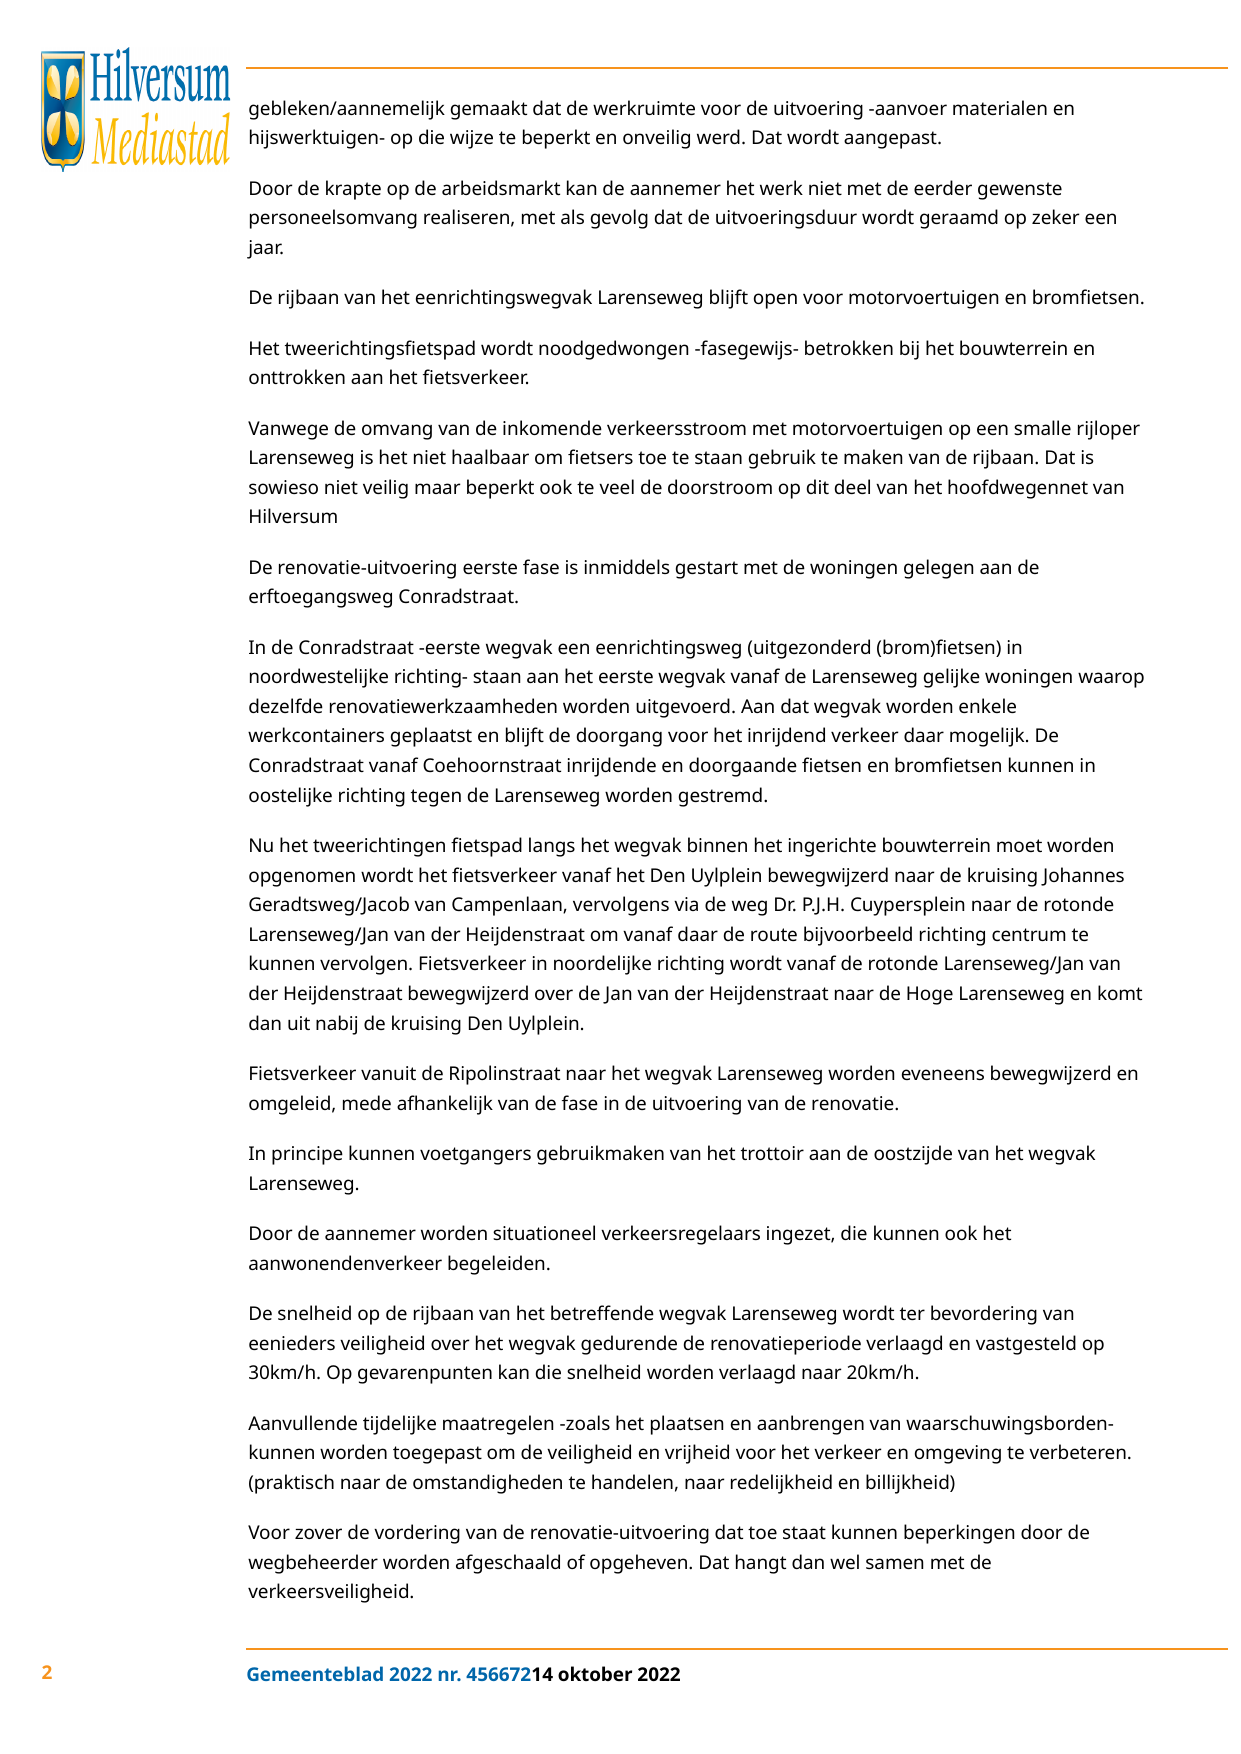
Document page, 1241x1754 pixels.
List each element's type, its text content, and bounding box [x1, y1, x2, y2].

text In de Conradstraat -eerste wegvak een eenrichtingsweg (uitgezonderd (brom)fietsen) in noordwestelijke richting- staan aan het eerste wegvak vanaf de Larenseweg gelijke woningen waarop dezelfde renovatiewerkzaamheden worden uitgevoerd. Aan dat wegvak worden enkele werkcontainers geplaatst en blijft de doorgang voor het inrijdend verkeer daar mogelijk. De Conradstraat vanaf Coehoornstraat inrijdende en doorgaande fietsen en bromfietsen kunnen in oostelijke richting tegen de Larenseweg worden gestremd. [248, 634, 1152, 808]
picture [41, 47, 231, 172]
text Aanvullende tijdelijke maatregelen -zoals het plaatsen en aanbrengen van waarschuwingsborden- kunnen worden toegepast om de veiligheid en vrijheid voor het verkeer en omgeving te verbeteren. (praktisch naar de omstandigheden te handelen, naar redelijkheid en billijkheid) [248, 1410, 1152, 1495]
text Voor zover de vordering van de renovatie-uitvoering dat toe staat kunnen beperkingen door de wegbeheerder worden afgeschaald of opgeheven. Dat hangt dan wel samen met de verkeersveiligheid. [248, 1519, 1152, 1604]
text Door de aannemer worden situationeel verkeersregelaars ingezet, die kunnen ook het aanwonendenverkeer begeleiden. [248, 1220, 1152, 1276]
text In principe kunnen voetgangers gebruikmaken van het trottoir aan de oostzijde van het wegvak Larenseweg. [248, 1140, 1152, 1196]
text Het tweerichtingsfietspad wordt noodgedwongen -fasegewijs- betrokken bij het bouwterrein en onttrokken aan het fietsverkeer. [248, 335, 1152, 390]
text Fietsverkeer vanuit de Ripolinstraat naar het wegvak Larenseweg worden eveneens bewegwijzerd en omgeleid, mede afhankelijk van de fase in de uitvoering van de renovatie. [248, 1060, 1152, 1116]
text Vanwege de omvang van de inkomende verkeersstroom met motorvoertuigen op een smalle rijloper Larenseweg is het niet haalbaar om fietsers toe te staan gebruik te maken van de rijbaan. Dat is sowieso niet veilig maar beperkt ook te veel de doorstroom op dit deel van het hoofdwegennet van Hilversum [248, 415, 1152, 529]
text De renovatie-uitvoering eerste fase is inmiddels gestart met de woningen gelegen aan de erftoegangsweg Conradstraat. [248, 554, 1152, 609]
text gebleken/aannemelijk gemaakt dat de werkruimte voor de uitvoering -aanvoer materialen en hijswerktuigen- op die wijze te beperkt en onveilig werd. Dat wordt aangepast. [248, 95, 1152, 150]
text Door de krapte op de arbeidsmarkt kan de aannemer het werk niet met de eerder gewenste personeelsomvang realiseren, met als gevolg dat de uitvoeringsduur wordt geraamd op zeker een jaar. [248, 175, 1152, 260]
text De rijbaan van het eenrichtingswegvak Larenseweg blijft open voor motorvoertuigen en bromfietsen. [248, 284, 1152, 310]
text De snelheid op de rijbaan van het betreffende wegvak Larenseweg wordt ter bevordering van eenieders veiligheid over het wegvak gedurende de renovatieperiode verlaagd en vastgesteld op 30km/h. Op gevarenpunten kan die snelheid worden verlaagd naar 20km/h. [248, 1300, 1152, 1385]
text Nu het tweerichtingen fietspad langs het wegvak binnen het ingerichte bouwterrein moet worden opgenomen wordt het fietsverkeer vanaf het Den Uylplein bewegwijzerd naar de kruising Johannes Geradtsweg/Jacob van Campenlaan, vervolgens via de weg Dr. P.J.H. Cuypersplein naar de rotonde Larenseweg/Jan van der Heijdenstraat om vanaf daar de route bijvoorbeeld richting centrum te kunnen vervolgen. Fietsverkeer in noordelijke richting wordt vanaf de rotonde Larenseweg/Jan van der Heijdenstraat bewegwijzerd over de Jan van der Heijdenstraat naar de Hoge Larenseweg en komt dan uit nabij de kruising Den Uylplein. [248, 832, 1152, 1036]
